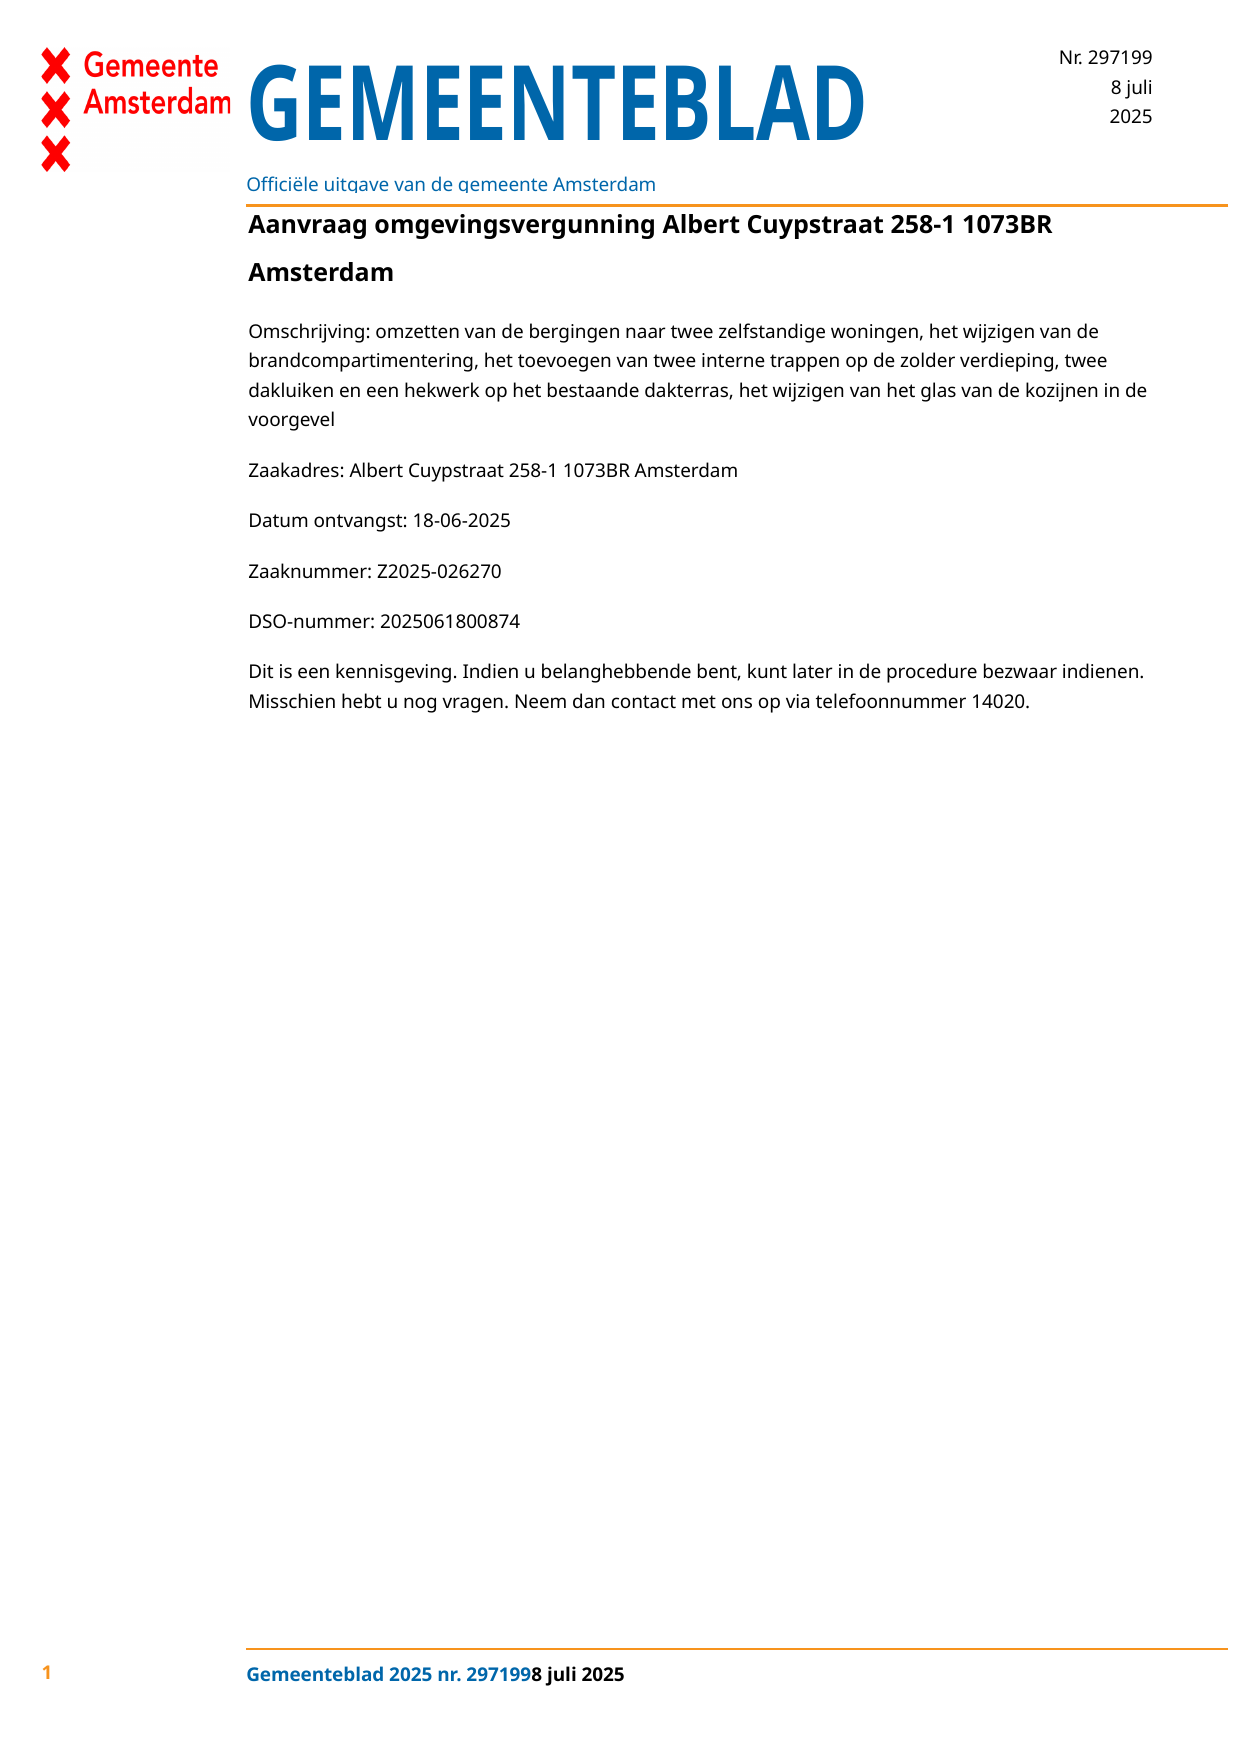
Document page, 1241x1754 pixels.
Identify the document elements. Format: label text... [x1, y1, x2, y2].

text Datum ontvangst: 18-06-2025 [248, 507, 1152, 533]
text Aanvraag omgevingsvergunning Albert Cuypstraat 258-1 1073BR Amsterdam [248, 207, 1152, 288]
text DSO-nummer: 2025061800874 [248, 608, 1152, 634]
text Zaaknummer: Z2025-026270 [248, 558, 1152, 584]
text Omschrijving: omzetten van de bergingen naar twee zelfstandige woningen, het wijzigen van de brandcompartimentering, het toevoegen van twee interne trappen op de zolder verdieping, twee dakluiken en een hekwerk op het bestaande dakterras, het wijzigen van het glas van de kozijnen in de voorgevel [248, 318, 1152, 432]
text Dit is een kennisgeving. Indien u belanghebbende bent, kunt later in de procedure bezwaar indienen. Misschien hebt u nog vragen. Neem dan contact met ons op via telefoonnummer 14020. [248, 659, 1152, 714]
picture [41, 47, 231, 172]
text Zaakadres: Albert Cuypstraat 258-1 1073BR Amsterdam [248, 457, 1152, 483]
